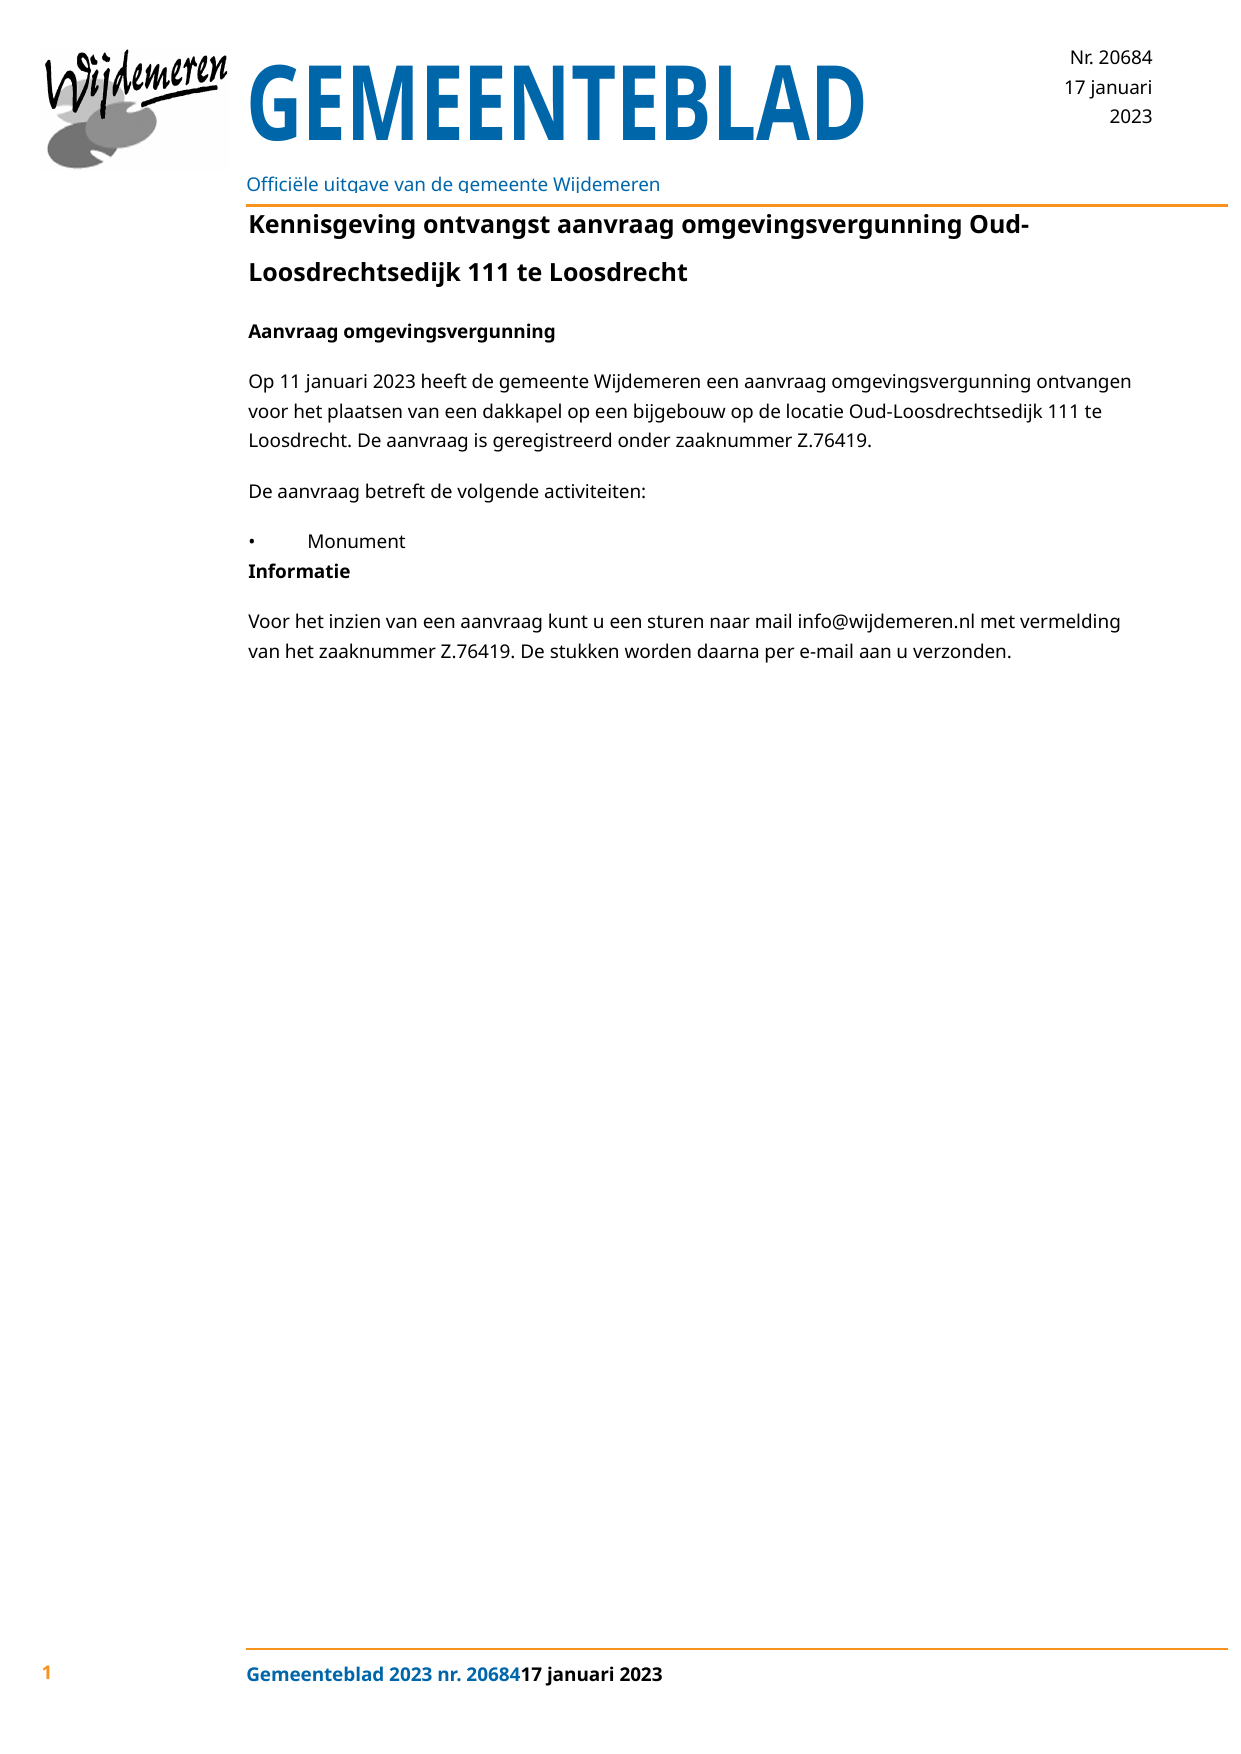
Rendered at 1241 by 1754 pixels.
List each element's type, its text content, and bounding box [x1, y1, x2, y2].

list Monument [248, 528, 1152, 554]
text Aanvraag omgevingsvergunning [248, 318, 1152, 344]
text Op 11 januari 2023 heeft de gemeente Wijdemeren een aanvraag omgevingsvergunning ontvangen voor het plaatsen van een dakkapel op een bijgebouw op de locatie Oud-Loosdrechtsedijk 111 te Loosdrecht. De aanvraag is geregistreerd onder zaaknummer Z.76419. [248, 368, 1152, 453]
text Kennisgeving ontvangst aanvraag omgevingsvergunning Oud-Loosdrechtsedijk 111 te Loosdrecht [248, 207, 1152, 288]
text Voor het inzien van een aanvraag kunt u een sturen naar mail info@wijdemeren.nl met vermelding van het zaaknummer Z.76419. De stukken worden daarna per e-mail aan u verzonden. [248, 608, 1152, 664]
text Informatie [248, 558, 1152, 584]
picture [41, 47, 231, 172]
text De aanvraag betreft de volgende activiteiten: [248, 478, 1152, 504]
